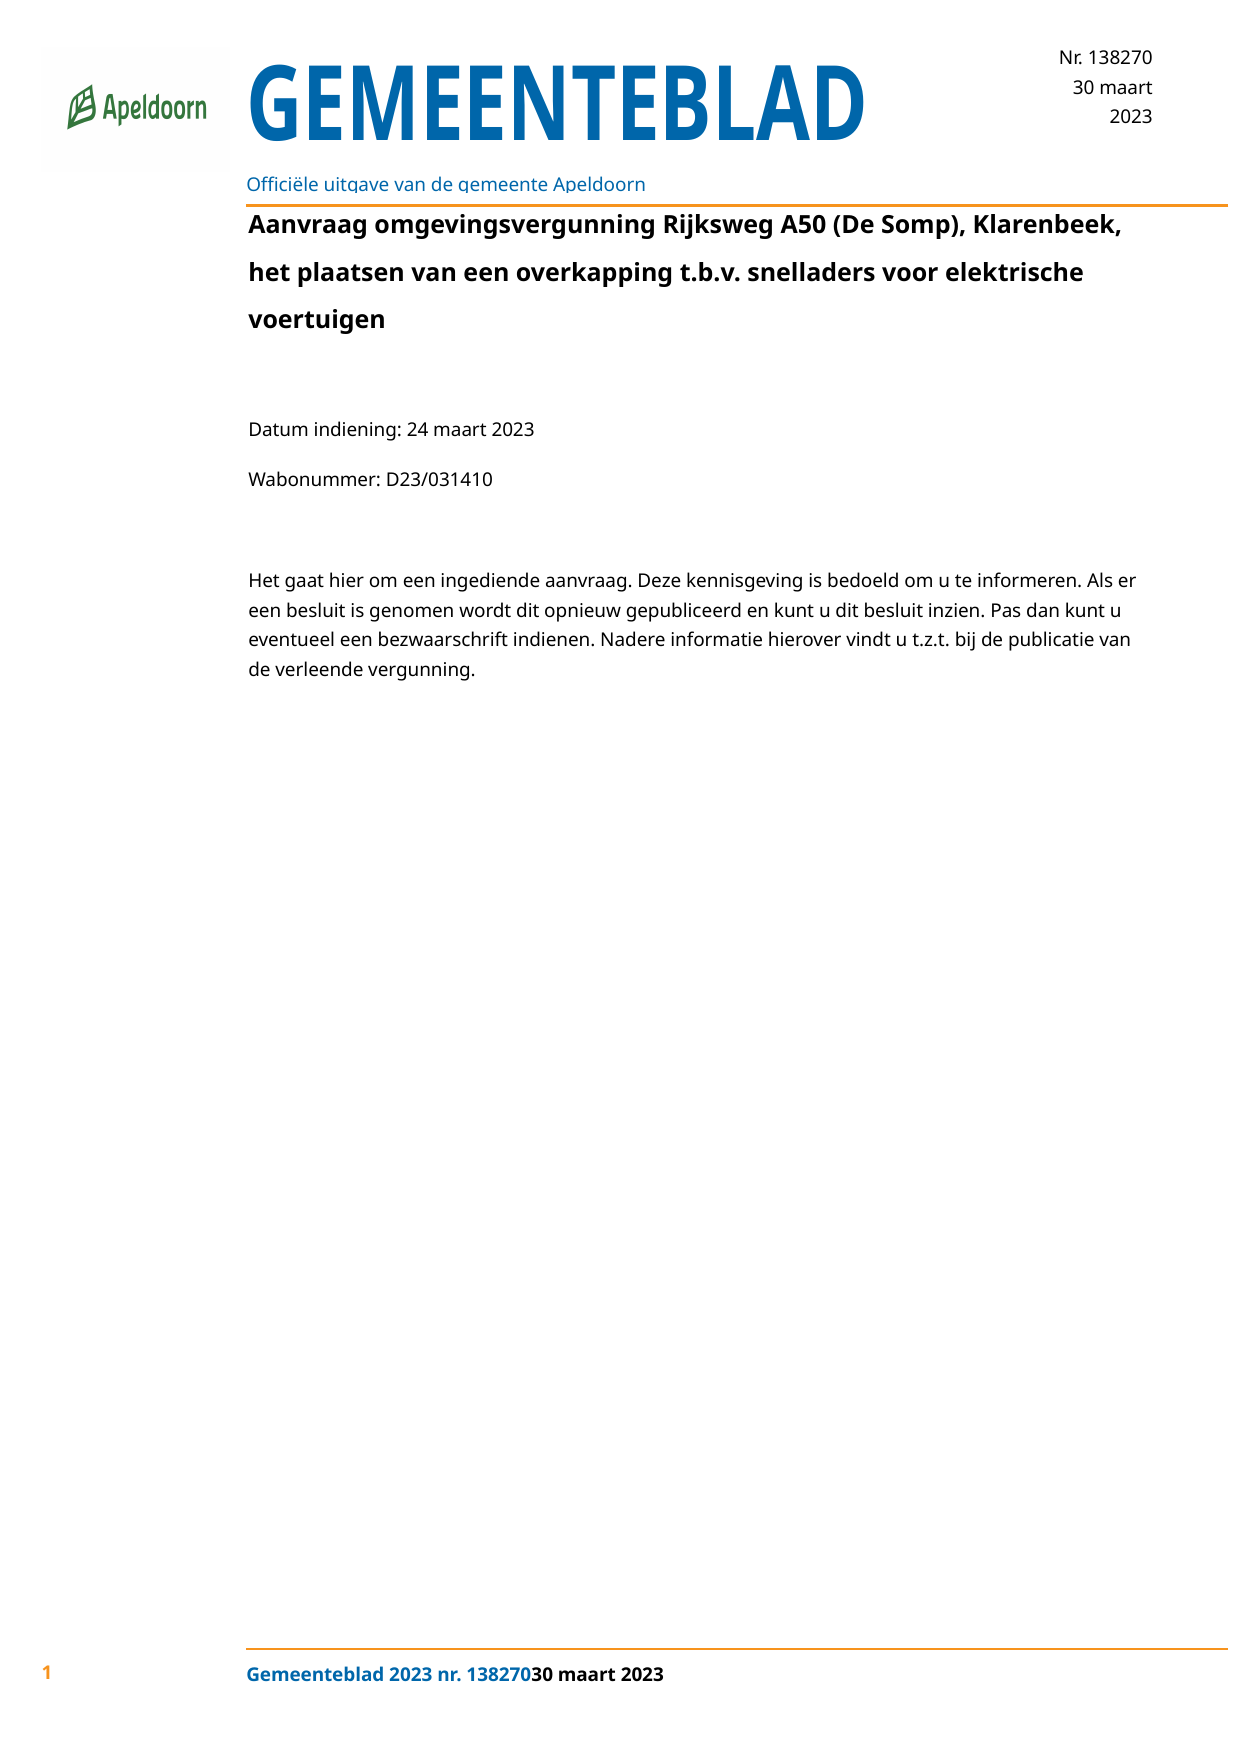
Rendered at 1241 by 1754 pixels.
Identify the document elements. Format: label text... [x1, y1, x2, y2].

text Aanvraag omgevingsvergunning Rijksweg A50 (De Somp), Klarenbeek, het plaatsen van een overkapping t.b.v. snelladers voor elektrische voertuigen [248, 207, 1152, 336]
text Het gaat hier om een ingediende aanvraag. Deze kennisgeving is bedoeld om u te informeren. Als er een besluit is genomen wordt dit opnieuw gepubliceerd en kunt u dit besluit inzien. Pas dan kunt u eventueel een bezwaarschrift indienen. Nadere informatie hierover vindt u t.z.t. bij de publicatie van de verleende vergunning. [248, 567, 1152, 682]
text Datum indiening: 24 maart 2023 [248, 416, 1152, 442]
picture [41, 47, 231, 172]
text Wabonummer: D23/031410 [248, 466, 1152, 492]
